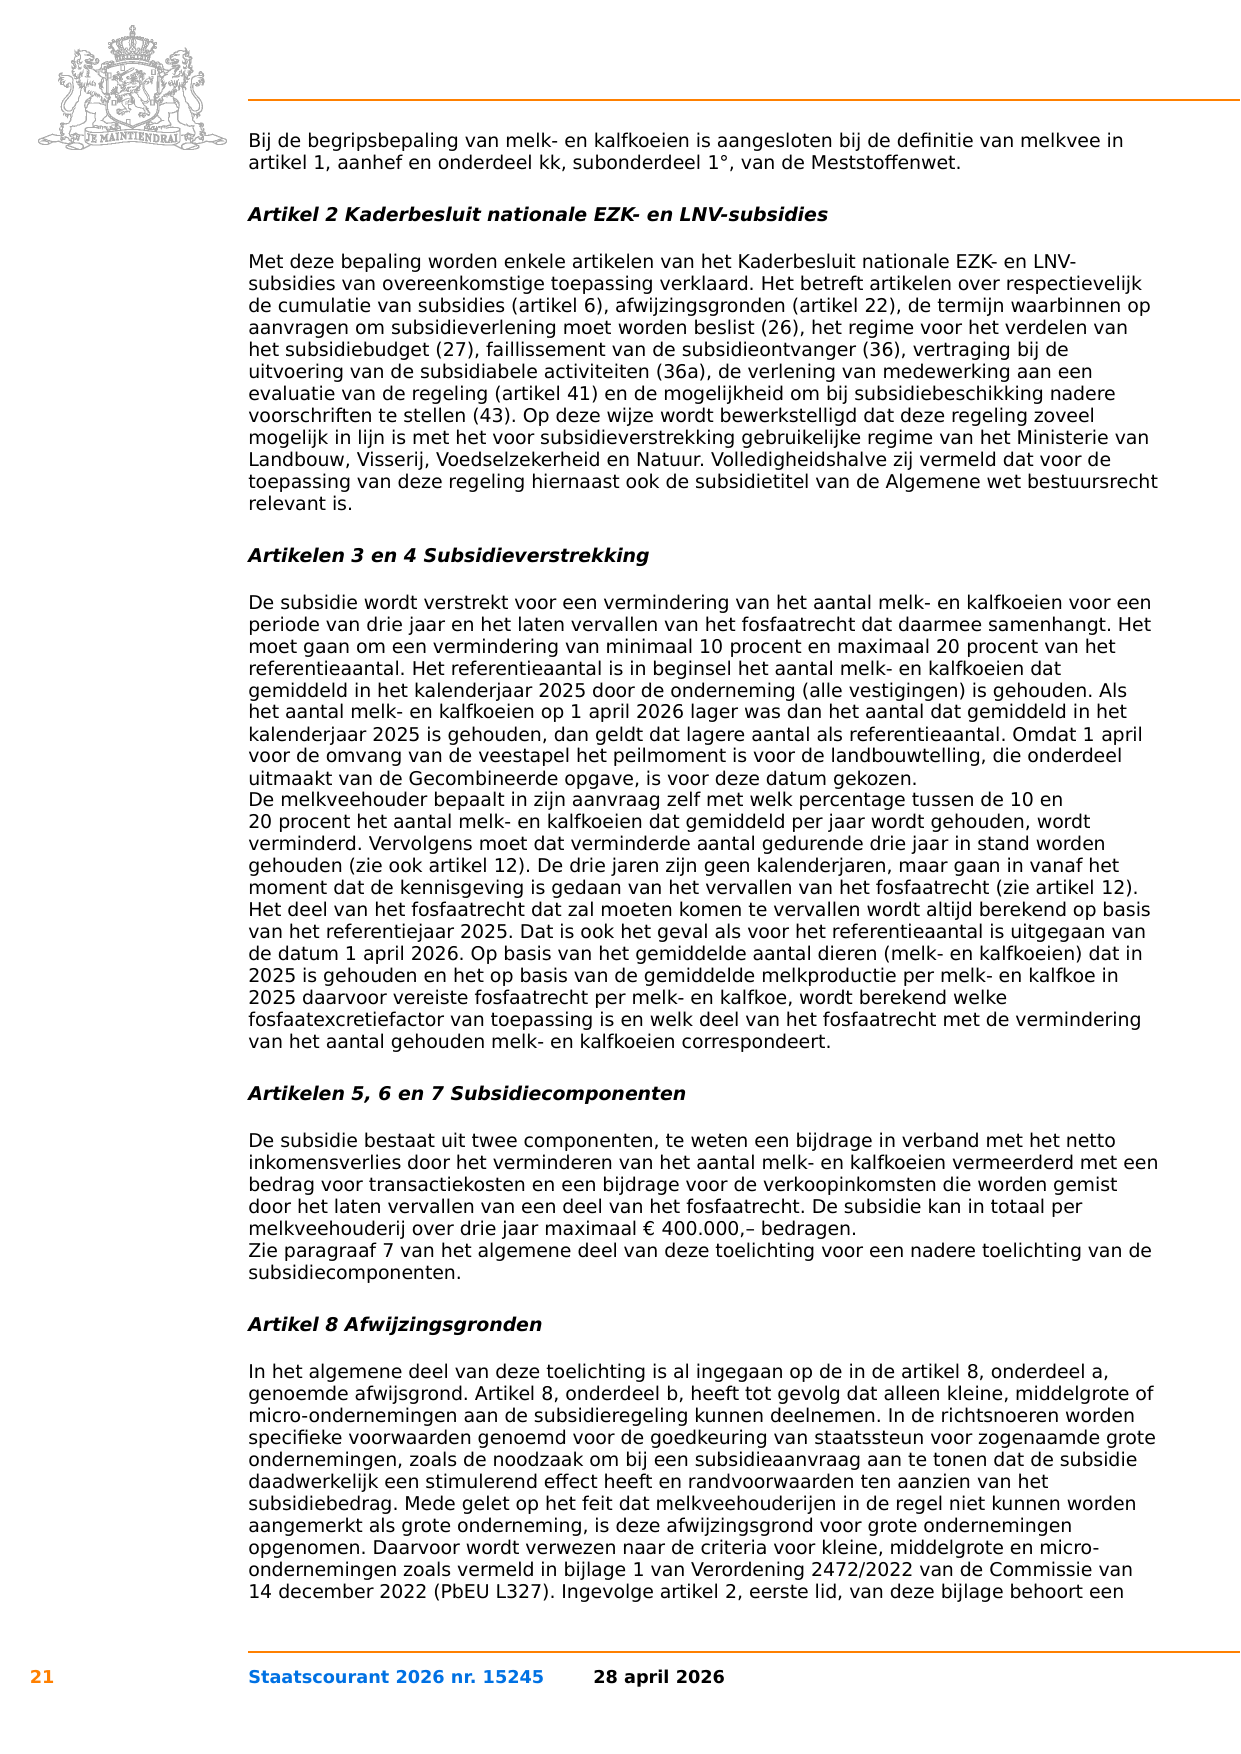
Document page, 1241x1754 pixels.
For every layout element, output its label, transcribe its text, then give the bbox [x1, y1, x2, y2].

subtitle Artikelen 3 en 4 Subsidieverstrekking [248, 544, 1163, 567]
text Het deel van het fosfaatrecht dat zal moeten komen te vervallen wordt altijd berekend op basis van het referentiejaar 2025. Dat is ook het geval als voor het referentieaantal is uitgegaan van de datum 1 april 2026. Op basis van het gemiddelde aantal dieren (melk- en kalfkoeien) dat in 2025 is gehouden en het op basis van de gemiddelde melkproductie per melk- en kalfkoe in 2025 daarvoor vereiste fosfaatrecht per melk- en kalfkoe, wordt berekend welke fosfaatexcretiefactor van toepassing is en welk deel van het fosfaatrecht met de vermindering van het aantal gehouden melk- en kalfkoeien correspondeert. [248, 899, 1163, 1053]
text In het algemene deel van deze toelichting is al ingegaan op de in de artikel 8, onderdeel a, genoemde afwijsgrond. Artikel 8, onderdeel b, heeft tot gevolg dat alleen kleine, middelgrote of micro-ondernemingen aan de subsidieregeling kunnen deelnemen. In de richtsnoeren worden specifieke voorwaarden genoemd voor de goedkeuring van staatssteun voor zogenaamde grote ondernemingen, zoals de noodzaak om bij een subsidieaanvraag aan te tonen dat de subsidie daadwerkelijk een stimulerend effect heeft en randvoorwaarden ten aanzien van het subsidiebedrag. Mede gelet op het feit dat melkveehouderijen in de regel niet kunnen worden aangemerkt als grote onderneming, is deze afwijzingsgrond voor grote ondernemingen opgenomen. Daarvoor wordt verwezen naar de criteria voor kleine, middelgrote en micro-ondernemingen zoals vermeld in bijlage 1 van Verordening 2472/2022 van de Commissie van 14 december 2022 (PbEU L327). Ingevolge artikel 2, eerste lid, van deze bijlage behoort een [248, 1361, 1163, 1603]
subtitle Artikelen 5, 6 en 7 Subsidiecomponenten [248, 1083, 1163, 1105]
text Zie paragraaf 7 van het algemene deel van deze toelichting voor een nadere toelichting van de subsidiecomponenten. [248, 1240, 1163, 1284]
text Bij de begripsbepaling van melk- en kalfkoeien is aangesloten bij de definitie van melkvee in artikel 1, aanhef en onderdeel kk, subonderdeel 1°, van de Meststoffenwet. [248, 130, 1163, 174]
subtitle Artikel 2 Kaderbesluit nationale EZK- en LNV-subsidies [248, 204, 1163, 226]
picture [38, 25, 227, 150]
subtitle Artikel 8 Afwijzingsgronden [248, 1314, 1163, 1336]
text De subsidie bestaat uit twee componenten, te weten een bijdrage in verband met het netto inkomensverlies door het verminderen van het aantal melk- en kalfkoeien vermeerderd met een bedrag voor transactiekosten en een bijdrage voor de verkoopinkomsten die worden gemist door het laten vervallen van een deel van het fosfaatrecht. De subsidie kan in totaal per melkveehouderij over drie jaar maximaal € 400.000,– bedragen. [248, 1130, 1163, 1240]
text De melkveehouder bepaalt in zijn aanvraag zelf met welk percentage tussen de 10 en 20 procent het aantal melk- en kalfkoeien dat gemiddeld per jaar wordt gehouden, wordt verminderd. Vervolgens moet dat verminderde aantal gedurende drie jaar in stand worden gehouden (zie ook artikel 12). De drie jaren zijn geen kalenderjaren, maar gaan in vanaf het moment dat de kennisgeving is gedaan van het vervallen van het fosfaatrecht (zie artikel 12). [248, 789, 1163, 899]
text Met deze bepaling worden enkele artikelen van het Kaderbesluit nationale EZK- en LNV-subsidies van overeenkomstige toepassing verklaard. Het betreft artikelen over respectievelijk de cumulatie van subsidies (artikel 6), afwijzingsgronden (artikel 22), de termijn waarbinnen op aanvragen om subsidieverlening moet worden beslist (26), het regime voor het verdelen van het subsidiebudget (27), faillissement van de subsidieontvanger (36), vertraging bij de uitvoering van de subsidiabele activiteiten (36a), de verlening van medewerking aan een evaluatie van de regeling (artikel 41) en de mogelijkheid om bij subsidiebeschikking nadere voorschriften te stellen (43). Op deze wijze wordt bewerkstelligd dat deze regeling zoveel mogelijk in lijn is met het voor subsidieverstrekking gebruikelijke regime van het Ministerie van Landbouw, Visserij, Voedselzekerheid en Natuur. Volledigheidshalve zij vermeld dat voor de toepassing van deze regeling hiernaast ook de subsidietitel van de Algemene wet bestuursrecht relevant is. [248, 251, 1163, 514]
text De subsidie wordt verstrekt voor een vermindering van het aantal melk- en kalfkoeien voor een periode van drie jaar en het laten vervallen van het fosfaatrecht dat daarmee samenhangt. Het moet gaan om een vermindering van minimaal 10 procent en maximaal 20 procent van het referentieaantal. Het referentieaantal is in beginsel het aantal melk- en kalfkoeien dat gemiddeld in het kalenderjaar 2025 door de onderneming (alle vestigingen) is gehouden. Als het aantal melk- en kalfkoeien op 1 april 2026 lager was dan het aantal dat gemiddeld in het kalenderjaar 2025 is gehouden, dan geldt dat lagere aantal als referentieaantal. Omdat 1 april voor de omvang van de veestapel het peilmoment is voor de landbouwtelling, die onderdeel uitmaakt van de Gecombineerde opgave, is voor deze datum gekozen. [248, 592, 1163, 789]
